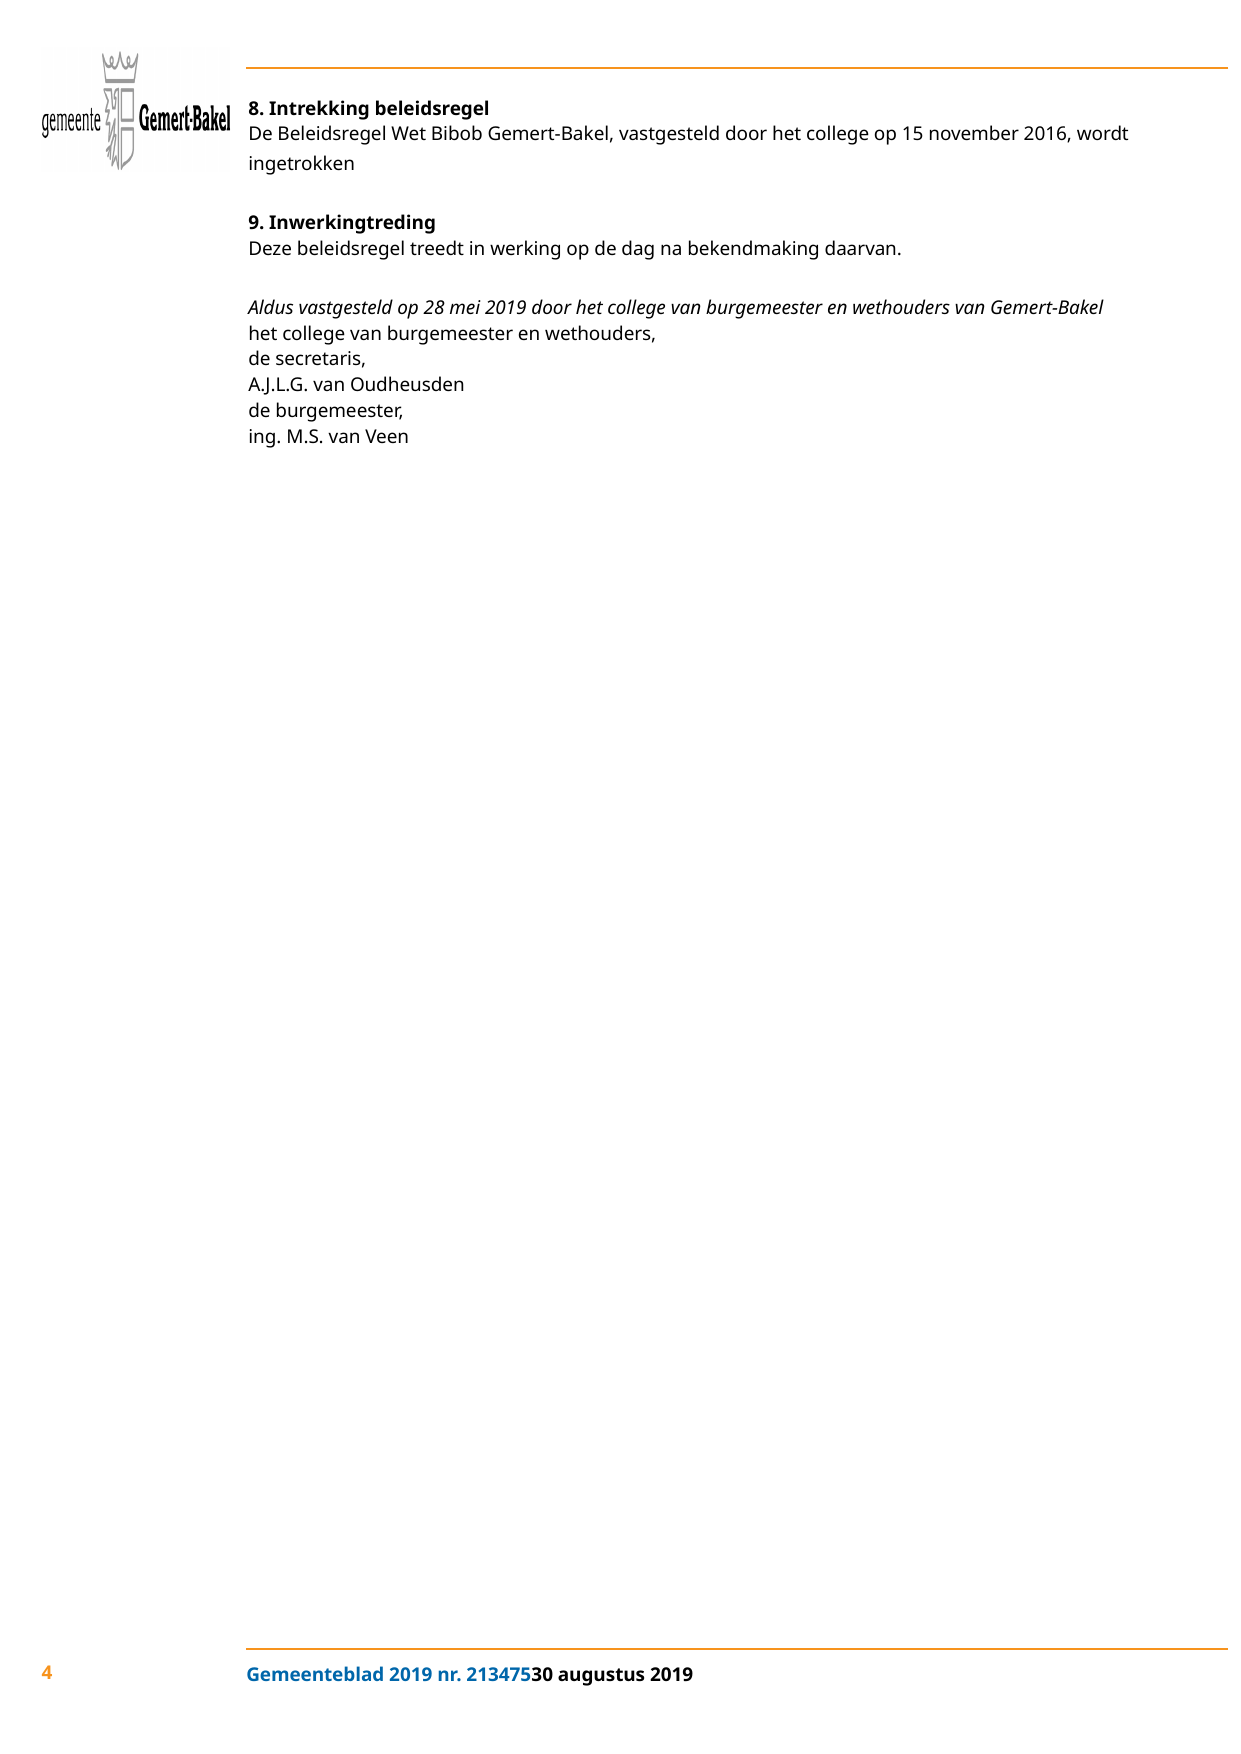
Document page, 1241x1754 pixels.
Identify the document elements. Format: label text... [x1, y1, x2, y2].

text Deze beleidsregel treedt in werking op de dag na bekendmaking daarvan. [248, 235, 1152, 261]
picture [41, 47, 231, 172]
text de burgemeester, [248, 397, 1152, 423]
text A.J.L.G. van Oudheusden [248, 371, 1152, 397]
text De Beleidsregel Wet Bibob Gemert-Bakel, vastgesteld door het college op 15 november 2016, wordt ingetrokken [248, 121, 1152, 176]
text het college van burgemeester en wethouders, [248, 320, 1152, 346]
text de secretaris, [248, 346, 1152, 371]
text 8. Intrekking beleidsregel [248, 95, 1152, 121]
text 9. Inwerkingtreding [248, 209, 1152, 235]
text Aldus vastgesteld op 28 mei 2019 door het college van burgemeester en wethouders van Gemert-Bakel [248, 294, 1152, 320]
text ing. M.S. van Veen [248, 423, 1152, 448]
